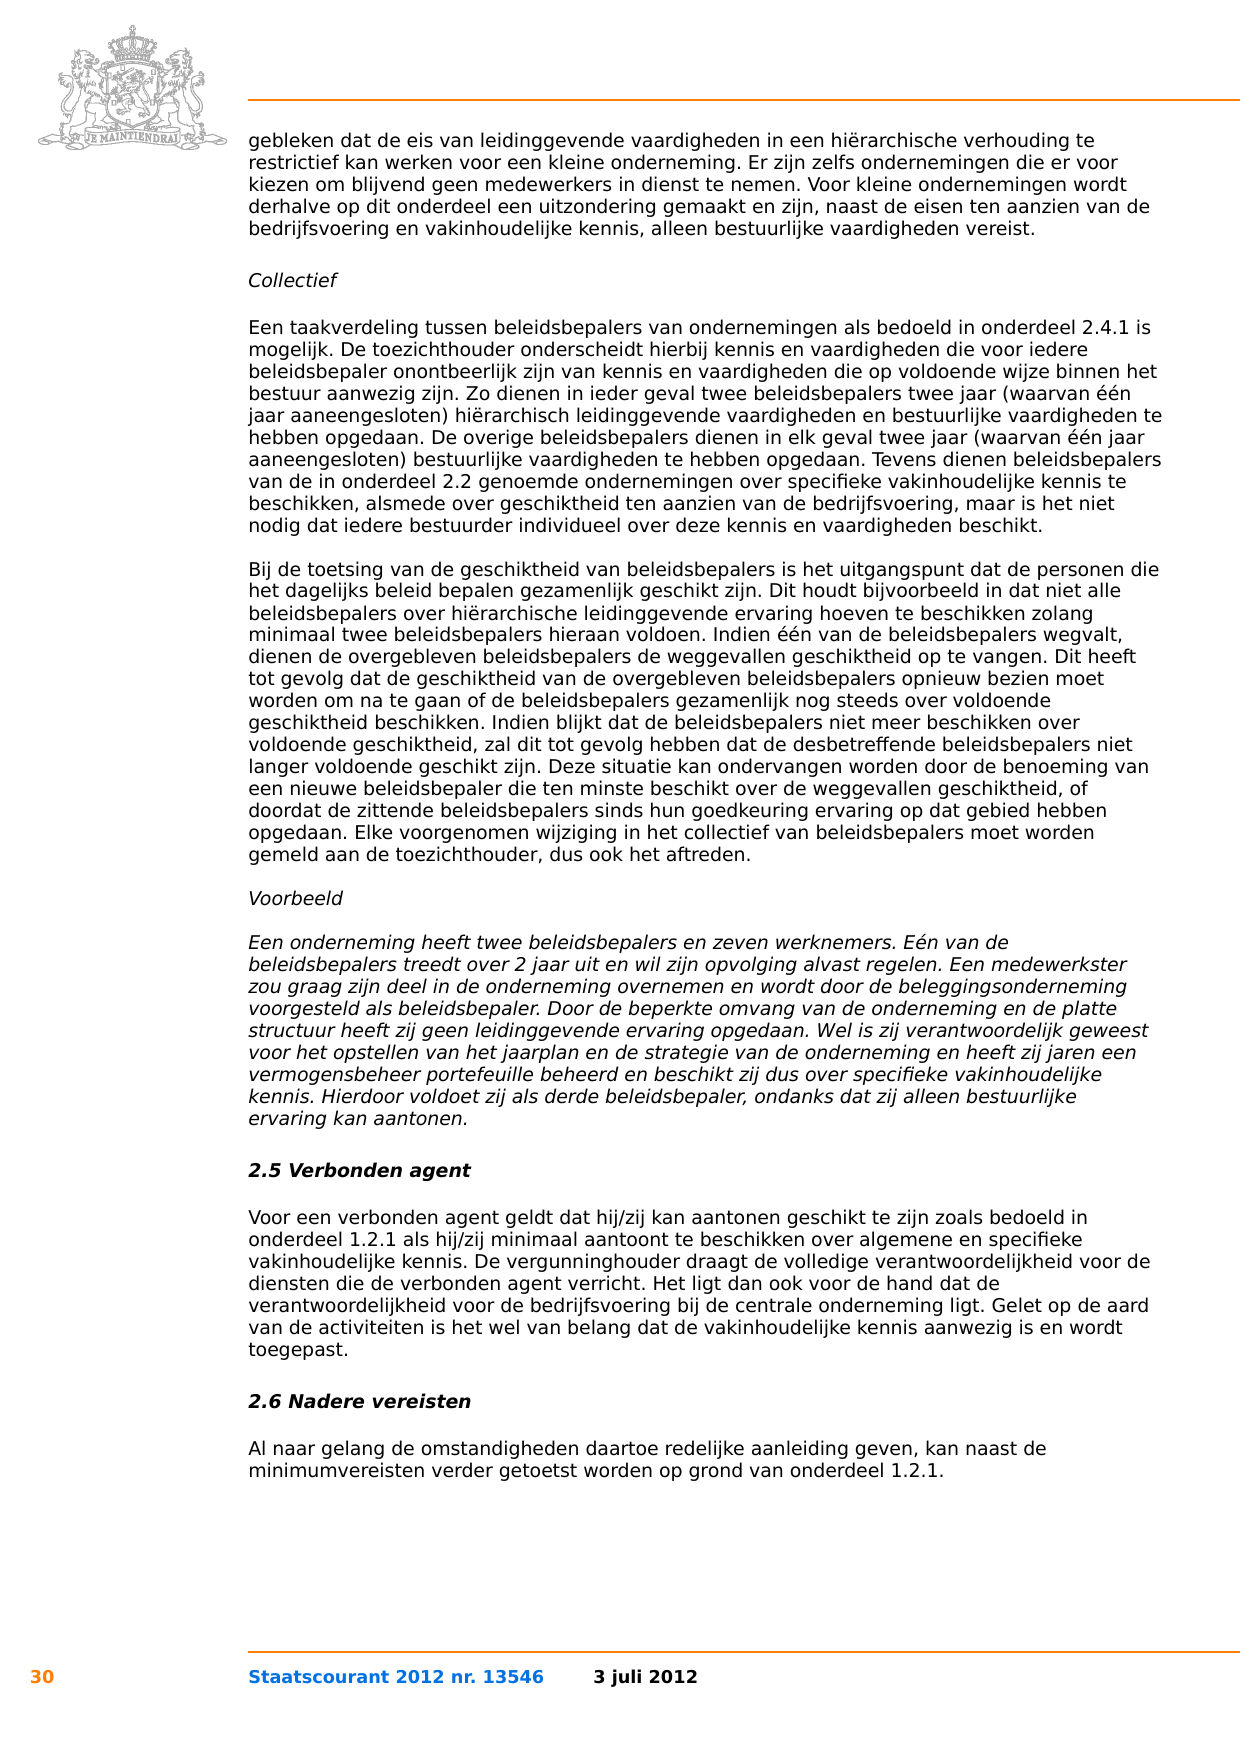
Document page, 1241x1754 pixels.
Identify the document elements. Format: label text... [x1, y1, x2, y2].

text Voor een verbonden agent geldt dat hij/zij kan aantonen geschikt te zijn zoals bedoeld in onderdeel 1.2.1 als hij/zij minimaal aantoont te beschikken over algemene en specifieke vakinhoudelijke kennis. De vergunninghouder draagt de volledige verantwoordelijkheid voor de diensten die de verbonden agent verricht. Het ligt dan ook voor de hand dat de verantwoordelijkheid voor de bedrijfsvoering bij de centrale onderneming ligt. Gelet op de aard van de activiteiten is het wel van belang dat de vakinhoudelijke kennis aanwezig is en wordt toegepast. [248, 1207, 1163, 1361]
subtitle 2.5 Verbonden agent [248, 1160, 1163, 1182]
text Al naar gelang de omstandigheden daartoe redelijke aanleiding geven, kan naast de minimumvereisten verder getoetst worden op grond van onderdeel 1.2.1. [248, 1437, 1163, 1481]
subtitle Voorbeeld [248, 888, 1163, 910]
text Bij de toetsing van de geschiktheid van beleidsbepalers is het uitgangspunt dat de personen die het dagelijks beleid bepalen gezamenlijk geschikt zijn. Dit houdt bijvoorbeeld in dat niet alle beleidsbepalers over hiërarchische leidinggevende ervaring hoeven te beschikken zolang minimaal twee beleidsbepalers hieraan voldoen. Indien één van de beleidsbepalers wegvalt, dienen de overgebleven beleidsbepalers de weggevallen geschiktheid op te vangen. Dit heeft tot gevolg dat de geschiktheid van de overgebleven beleidsbepalers opnieuw bezien moet worden om na te gaan of de beleidsbepalers gezamenlijk nog steeds over voldoende geschiktheid beschikken. Indien blijkt dat de beleidsbepalers niet meer beschikken over voldoende geschiktheid, zal dit tot gevolg hebben dat de desbetreffende beleidsbepalers niet langer voldoende geschikt zijn. Deze situatie kan ondervangen worden door de benoeming van een nieuwe beleidsbepaler die ten minste beschikt over de weggevallen geschiktheid, of doordat de zittende beleidsbepalers sinds hun goedkeuring ervaring op dat gebied hebben opgedaan. Elke voorgenomen wijziging in het collectief van beleidsbepalers moet worden gemeld aan de toezichthouder, dus ook het aftreden. [248, 558, 1163, 866]
text Een taakverdeling tussen beleidsbepalers van ondernemingen als bedoeld in onderdeel 2.4.1 is mogelijk. De toezichthouder onderscheidt hierbij kennis en vaardigheden die voor iedere beleidsbepaler onontbeerlijk zijn van kennis en vaardigheden die op voldoende wijze binnen het bestuur aanwezig zijn. Zo dienen in ieder geval twee beleidsbepalers twee jaar (waarvan één jaar aaneengesloten) hiërarchisch leidinggevende vaardigheden en bestuurlijke vaardigheden te hebben opgedaan. De overige beleidsbepalers dienen in elk geval twee jaar (waarvan één jaar aaneengesloten) bestuurlijke vaardigheden te hebben opgedaan. Tevens dienen beleidsbepalers van de in onderdeel 2.2 genoemde ondernemingen over specifieke vakinhoudelijke kennis te beschikken, alsmede over geschiktheid ten aanzien van de bedrijfsvoering, maar is het niet nodig dat iedere bestuurder individueel over deze kennis en vaardigheden beschikt. [248, 317, 1163, 537]
text Een onderneming heeft twee beleidsbepalers en zeven werknemers. Eén van de beleidsbepalers treedt over 2 jaar uit en wil zijn opvolging alvast regelen. Een medewerkster zou graag zijn deel in de onderneming overnemen en wordt door de beleggingsonderneming voorgesteld als beleidsbepaler. Door de beperkte omvang van de onderneming en de platte structuur heeft zij geen leidinggevende ervaring opgedaan. Wel is zij verantwoordelijk geweest voor het opstellen van het jaarplan en de strategie van de onderneming en heeft zij jaren een vermogensbeheer portefeuille beheerd en beschikt zij dus over specifieke vakinhoudelijke kennis. Hierdoor voldoet zij als derde beleidsbepaler, ondanks dat zij alleen bestuurlijke ervaring kan aantonen. [248, 932, 1163, 1130]
picture [38, 25, 227, 150]
subtitle 2.6 Nadere vereisten [248, 1391, 1163, 1412]
text gebleken dat de eis van leidinggevende vaardigheden in een hiërarchische verhouding te restrictief kan werken voor een kleine onderneming. Er zijn zelfs ondernemingen die er voor kiezen om blijvend geen medewerkers in dienst te nemen. Voor kleine ondernemingen wordt derhalve op dit onderdeel een uitzondering gemaakt en zijn, naast de eisen ten aanzien van de bedrijfsvoering en vakinhoudelijke kennis, alleen bestuurlijke vaardigheden vereist. [248, 130, 1163, 240]
subtitle Collectief [248, 270, 1163, 292]
